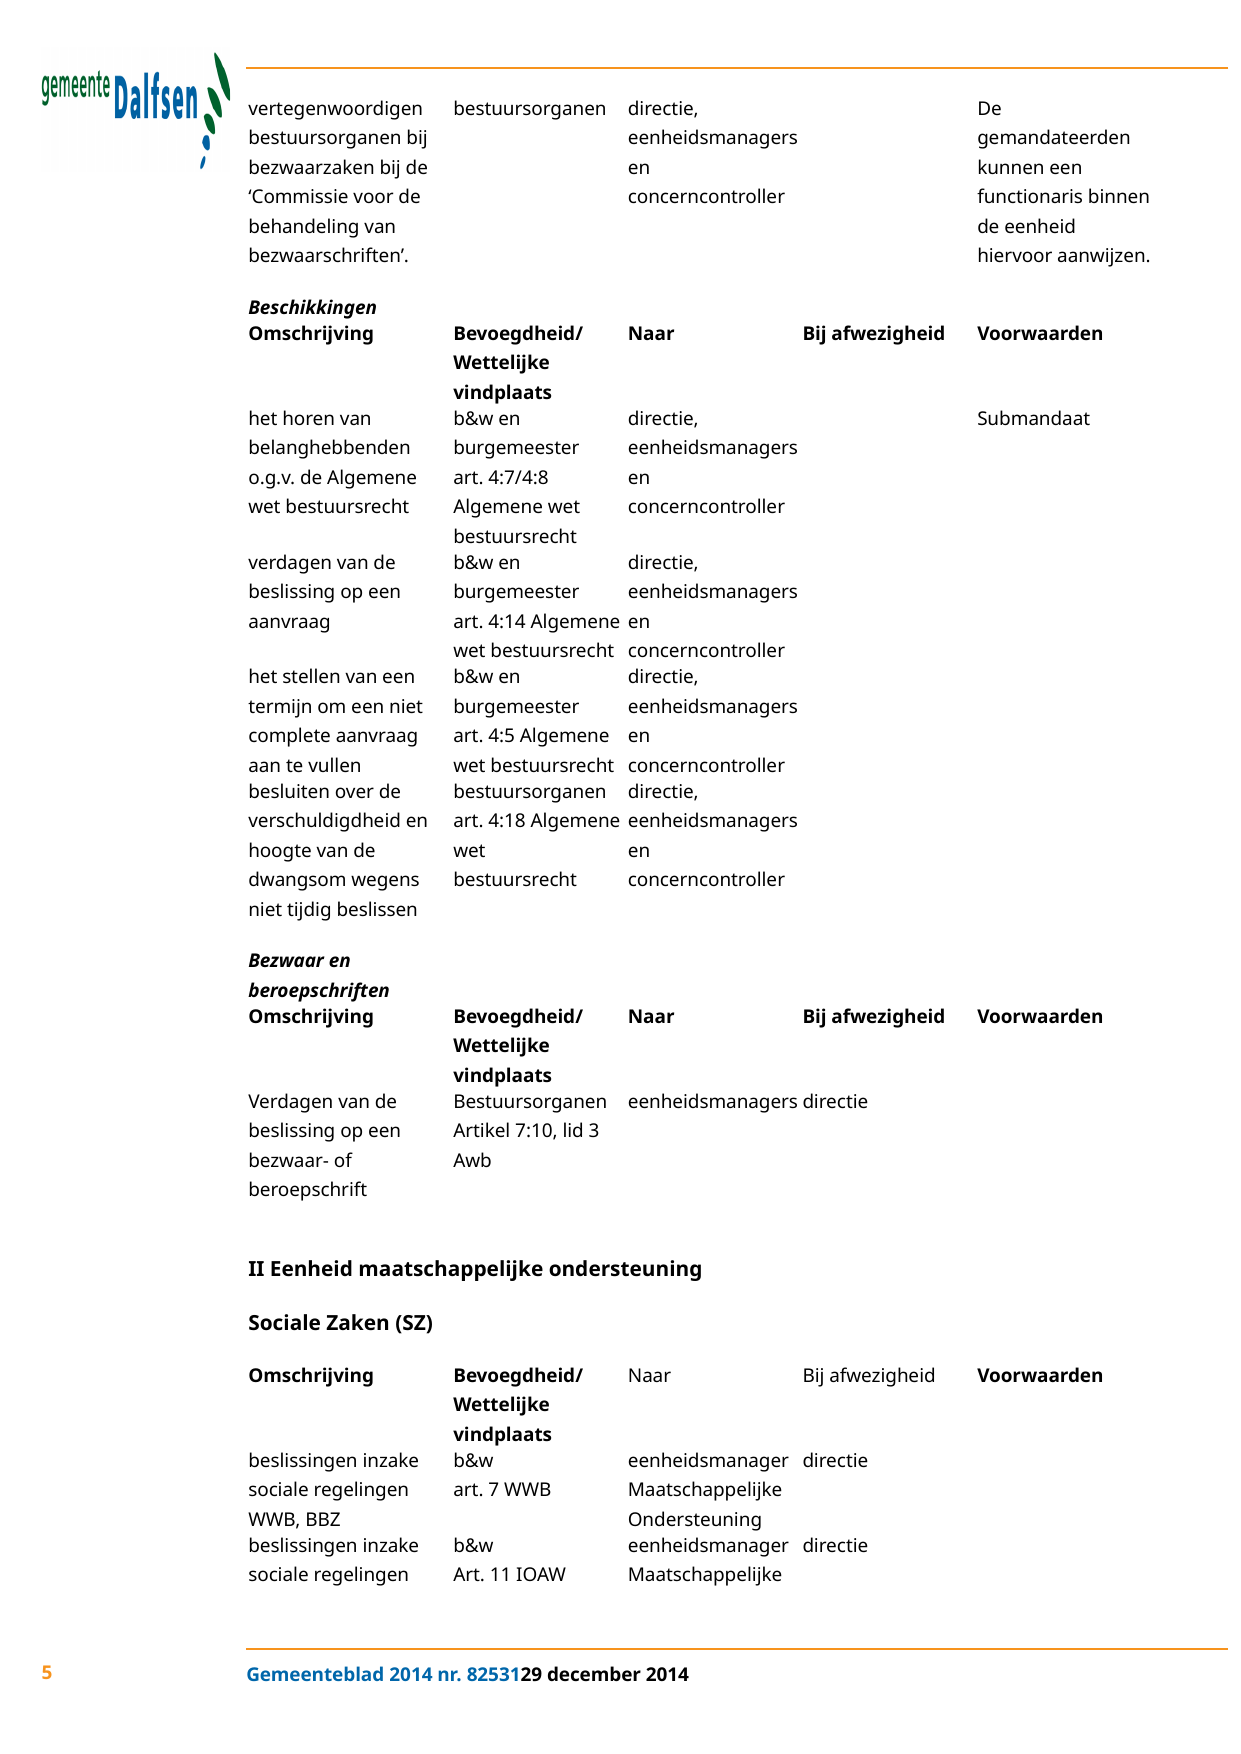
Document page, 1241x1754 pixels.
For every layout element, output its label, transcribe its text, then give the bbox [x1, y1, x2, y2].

table_cell [248, 269, 453, 294]
table_cell [977, 1447, 1152, 1532]
table_cell [977, 922, 1152, 948]
table_cell Bij afwezigheid [802, 1003, 977, 1088]
table_cell Bestuursorganen Artikel 7:10, lid 3 Awb [453, 1088, 628, 1202]
table_cell Omschrijving [248, 1003, 453, 1088]
table_cell [248, 922, 453, 948]
table_cell [977, 294, 1152, 320]
table_cell [453, 922, 628, 948]
table_cell Bij afwezigheid [802, 320, 977, 405]
table_cell [977, 1088, 1152, 1202]
table_cell Voorwaarden [977, 1003, 1152, 1088]
table_cell [977, 778, 1152, 922]
table_cell [977, 663, 1152, 778]
picture [41, 47, 231, 172]
table_cell verdagen van de beslissing op een aanvraag [248, 549, 453, 663]
table_header Bevoegdheid/Wettelijke vindplaats [453, 1362, 628, 1447]
table_cell b&w en burgemeester art. 4:14 Algemene wet bestuursrecht [453, 549, 628, 663]
table_cell directie, eenheidsmanagers en concerncontroller [628, 405, 802, 549]
table_cell b&w art. 7 WWB [453, 1447, 628, 1532]
table_cell [802, 922, 977, 948]
table_cell [628, 948, 802, 1003]
table_cell [628, 922, 802, 948]
table_cell b&w en burgemeester art. 4:7/4:8 Algemene wet bestuursrecht [453, 405, 628, 549]
table_cell beslissingen inzake sociale regelingen [248, 1532, 453, 1587]
table_cell [453, 294, 628, 320]
table_cell b&w en burgemeester art. 4:5 Algemene wet bestuursrecht [453, 663, 628, 778]
text Sociale Zaken (SZ) [248, 1308, 1152, 1336]
table_cell b&w Art. 11 IOAW [453, 1532, 628, 1587]
table_cell Bezwaar en beroepschriften [248, 948, 453, 1003]
text II Eenheid maatschappelijke ondersteuning [248, 1254, 1152, 1282]
table_header Omschrijving [248, 1362, 453, 1447]
table_cell [977, 948, 1152, 1003]
table_cell beslissingen inzake sociale regelingen WWB, BBZ [248, 1447, 453, 1532]
table_cell directie [802, 1447, 977, 1532]
table_cell Verdagen van de beslissing op een bezwaar- of beroepschrift [248, 1088, 453, 1202]
table_cell bestuursorganen [453, 95, 628, 268]
table_cell [802, 95, 977, 268]
table_cell Omschrijving [248, 320, 453, 405]
table_cell Bevoegdheid/Wettelijke vindplaats [453, 320, 628, 405]
table_cell vertegenwoordigen bestuursorganen bij bezwaarzaken bij de ‘Commissie voor de behandeling van bezwaarschriften’. [248, 95, 453, 268]
table_cell [802, 294, 977, 320]
table_cell eenheidsmanager Maatschappelijke [628, 1532, 802, 1587]
table_cell [977, 1532, 1152, 1587]
table_cell directie [802, 1532, 977, 1587]
table_header Voorwaarden [977, 1362, 1152, 1447]
table_cell [628, 294, 802, 320]
table_cell [802, 778, 977, 922]
table_cell [977, 549, 1152, 663]
table_cell Beschikkingen [248, 294, 453, 320]
table_cell besluiten over de verschuldigdheid en hoogte van de dwangsom wegens niet tijdig beslissen [248, 778, 453, 922]
table_cell bestuursorganen art. 4:18 Algemene wet bestuursrecht [453, 778, 628, 922]
table_cell [802, 405, 977, 549]
table_header Bij afwezigheid [802, 1362, 977, 1447]
table_cell eenheidsmanagers [628, 1088, 802, 1202]
table_cell Naar [628, 320, 802, 405]
table_cell [802, 663, 977, 778]
table_cell directie [802, 1088, 977, 1202]
table_cell eenheidsmanager Maatschappelijke Ondersteuning [628, 1447, 802, 1532]
table_cell [802, 269, 977, 294]
table_header Naar [628, 1362, 802, 1447]
table_cell directie, eenheidsmanagers en concerncontroller [628, 95, 802, 268]
table_cell [802, 948, 977, 1003]
table_cell De gemandateerden kunnen een functionaris binnen de eenheid hiervoor aanwijzen. [977, 95, 1152, 268]
table_cell [453, 269, 628, 294]
table_cell Voorwaarden [977, 320, 1152, 405]
table_cell Submandaat [977, 405, 1152, 549]
table_cell [977, 269, 1152, 294]
table_cell [802, 549, 977, 663]
table_cell [628, 269, 802, 294]
table_cell [453, 948, 628, 1003]
table_cell directie, eenheidsmanagers en concerncontroller [628, 663, 802, 778]
table_cell het stellen van een termijn om een niet complete aanvraag aan te vullen [248, 663, 453, 778]
table_cell het horen van belanghebbenden o.g.v. de Algemene wet bestuursrecht [248, 405, 453, 549]
table_cell directie, eenheidsmanagers en concerncontroller [628, 778, 802, 922]
table_cell Bevoegdheid/Wettelijke vindplaats [453, 1003, 628, 1088]
table_cell directie, eenheidsmanagers en concerncontroller [628, 549, 802, 663]
table_cell Naar [628, 1003, 802, 1088]
